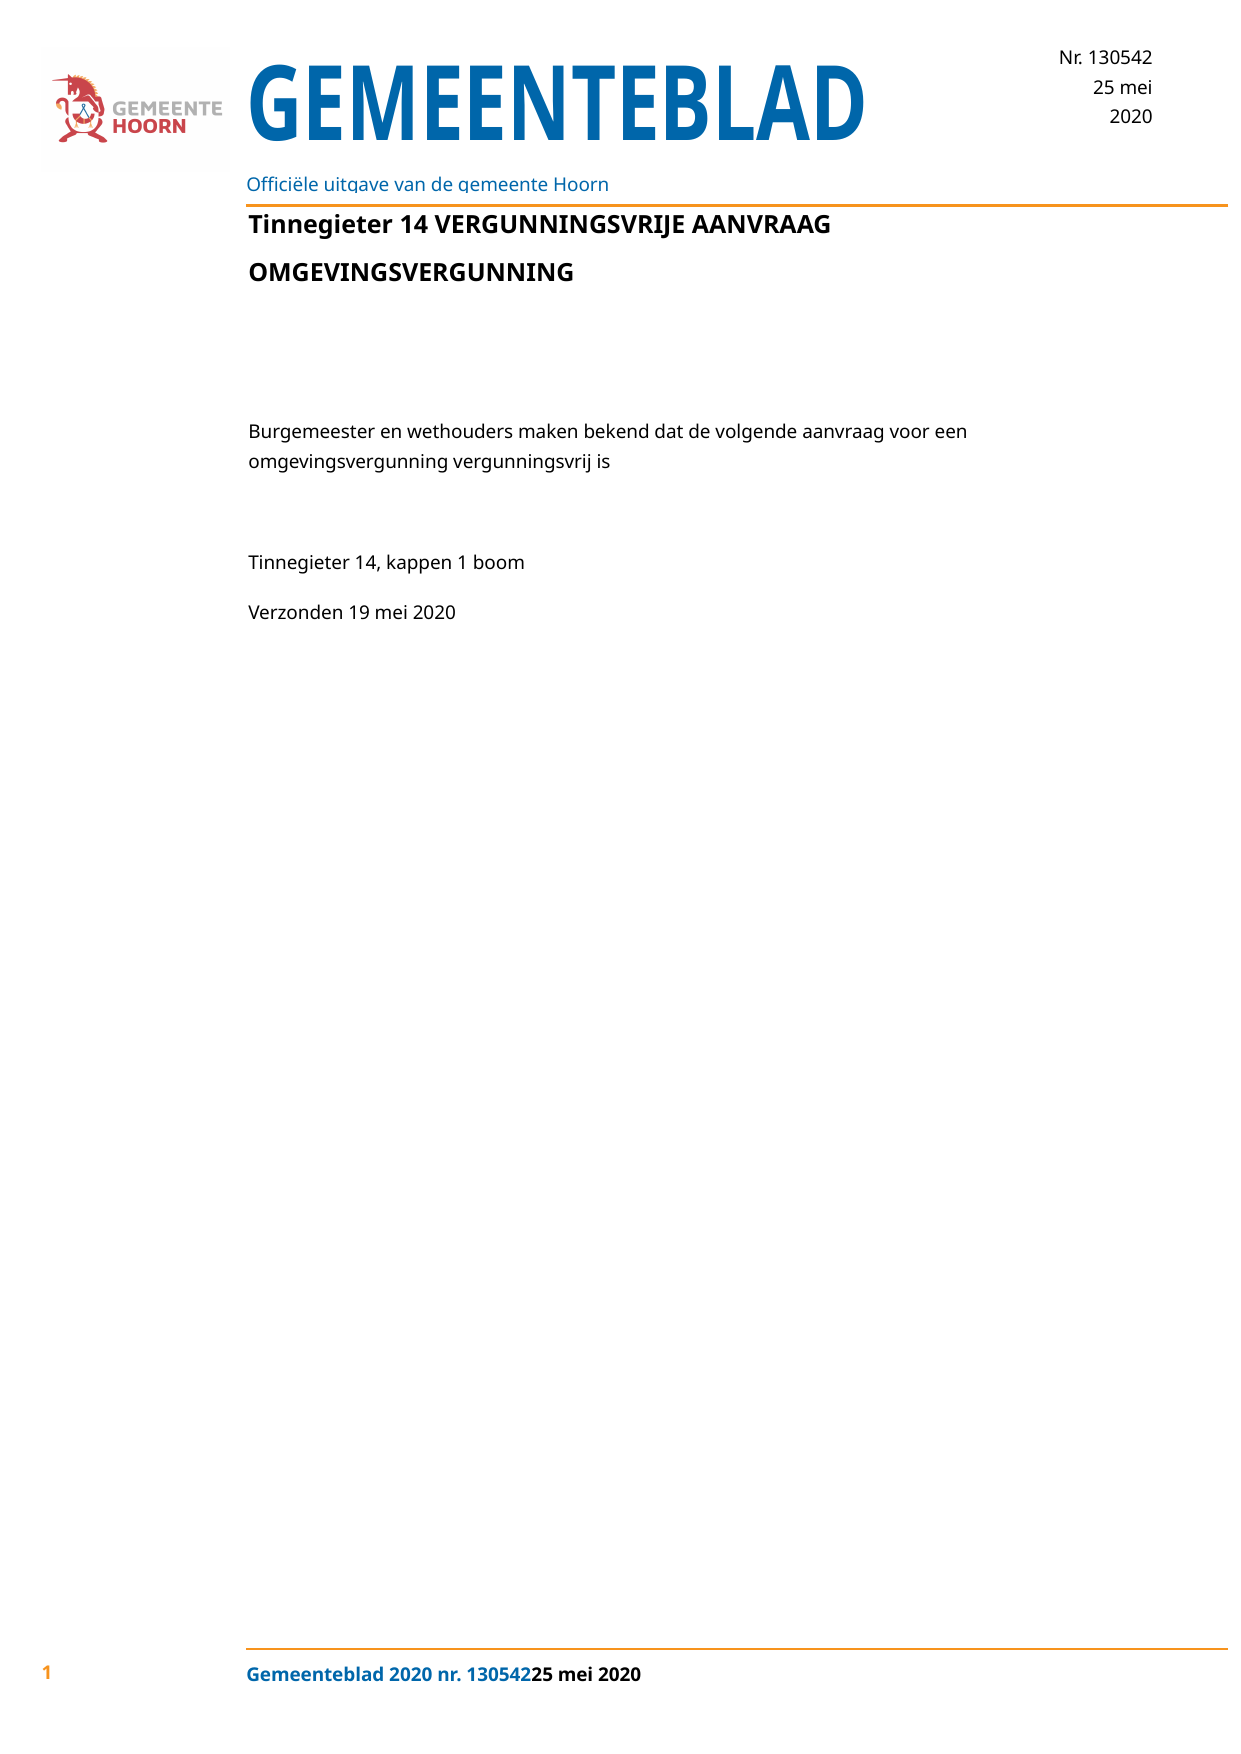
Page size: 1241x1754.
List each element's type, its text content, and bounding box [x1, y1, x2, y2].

text Tinnegieter 14 VERGUNNINGSVRIJE AANVRAAG OMGEVINGSVERGUNNING [248, 207, 1152, 288]
text Burgemeester en wethouders maken bekend dat de volgende aanvraag voor een omgevingsvergunning vergunningsvrij is [248, 419, 1152, 474]
text Tinnegieter 14, kappen 1 boom [248, 549, 1152, 575]
text Verzonden 19 mei 2020 [248, 599, 1152, 625]
picture [41, 47, 231, 172]
